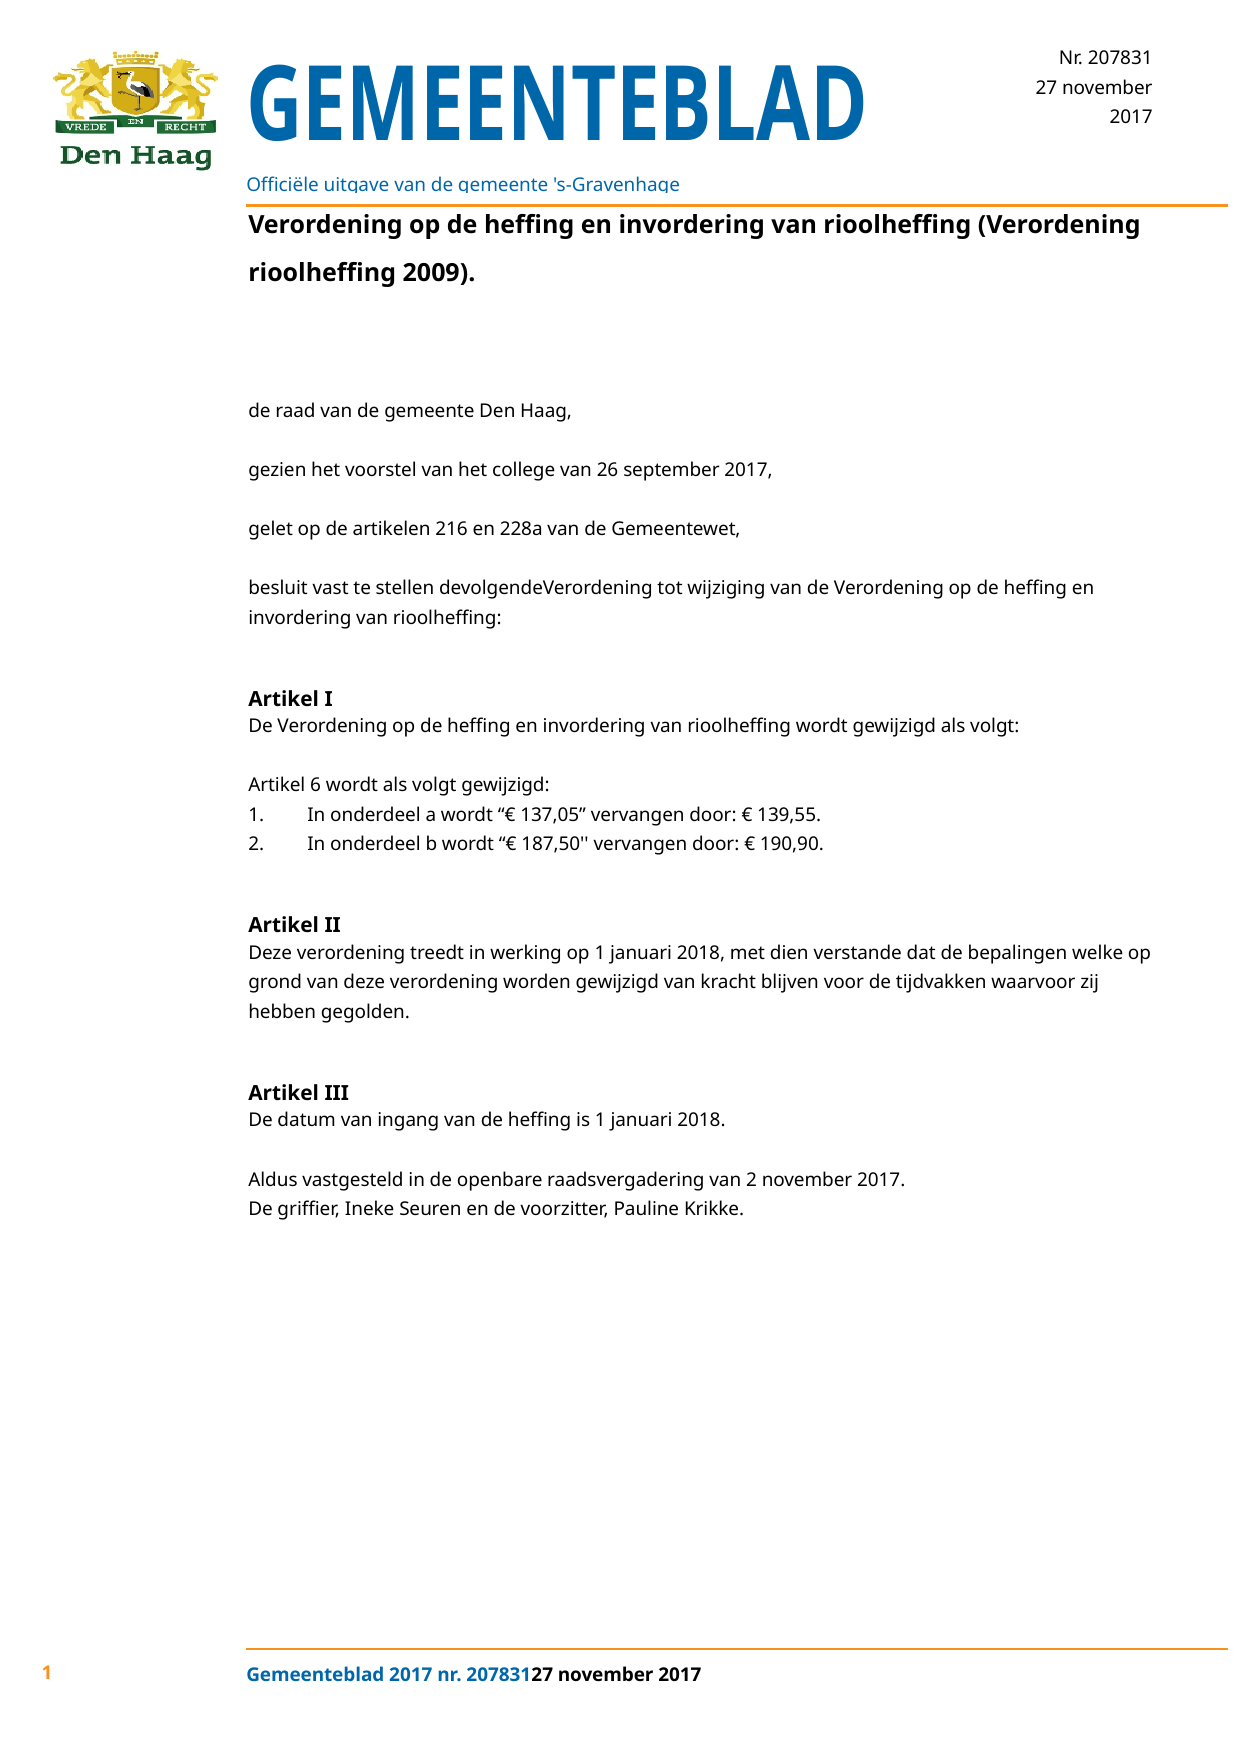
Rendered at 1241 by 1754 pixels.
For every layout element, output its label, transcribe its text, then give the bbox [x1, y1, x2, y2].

picture [41, 47, 231, 172]
text gelet op de artikelen 216 en 228a van de Gemeentewet, [248, 515, 1152, 541]
text gezien het voorstel van het college van 26 september 2017, [248, 456, 1152, 482]
text De griffier, Ineke Seuren en de voorzitter, Pauline Krikke. [248, 1195, 1152, 1221]
text Verordening op de heffing en invordering van rioolheffing (Verordening rioolheffing 2009). [248, 207, 1152, 288]
text Artikel II [248, 911, 1152, 939]
text Deze verordening treedt in werking op 1 januari 2018, met dien verstande dat de bepalingen welke op grond van deze verordening worden gewijzigd van kracht blijven voor de tijdvakken waarvoor zij hebben gegolden. [248, 939, 1152, 1024]
text Aldus vastgesteld in de openbare raadsvergadering van 2 november 2017. [248, 1166, 1152, 1192]
text de raad van de gemeente Den Haag, [248, 397, 1152, 422]
text Artikel III [248, 1078, 1152, 1107]
text Artikel 6 wordt als volgt gewijzigd: [248, 771, 1152, 797]
text besluit vast te stellen devolgendeVerordening tot wijziging van de Verordening op de heffing en invordering van rioolheffing: [248, 574, 1152, 629]
text De Verordening op de heffing en invordering van rioolheffing wordt gewijzigd als volgt: [248, 712, 1152, 738]
text De datum van ingang van de heffing is 1 januari 2018. [248, 1107, 1152, 1132]
list In onderdeel b wordt “€ 187,50'' vervangen door: € 190,90. [248, 831, 1152, 856]
list In onderdeel a wordt “€ 137,05” vervangen door: € 139,55. [248, 801, 1152, 827]
text Artikel I [248, 684, 1152, 712]
